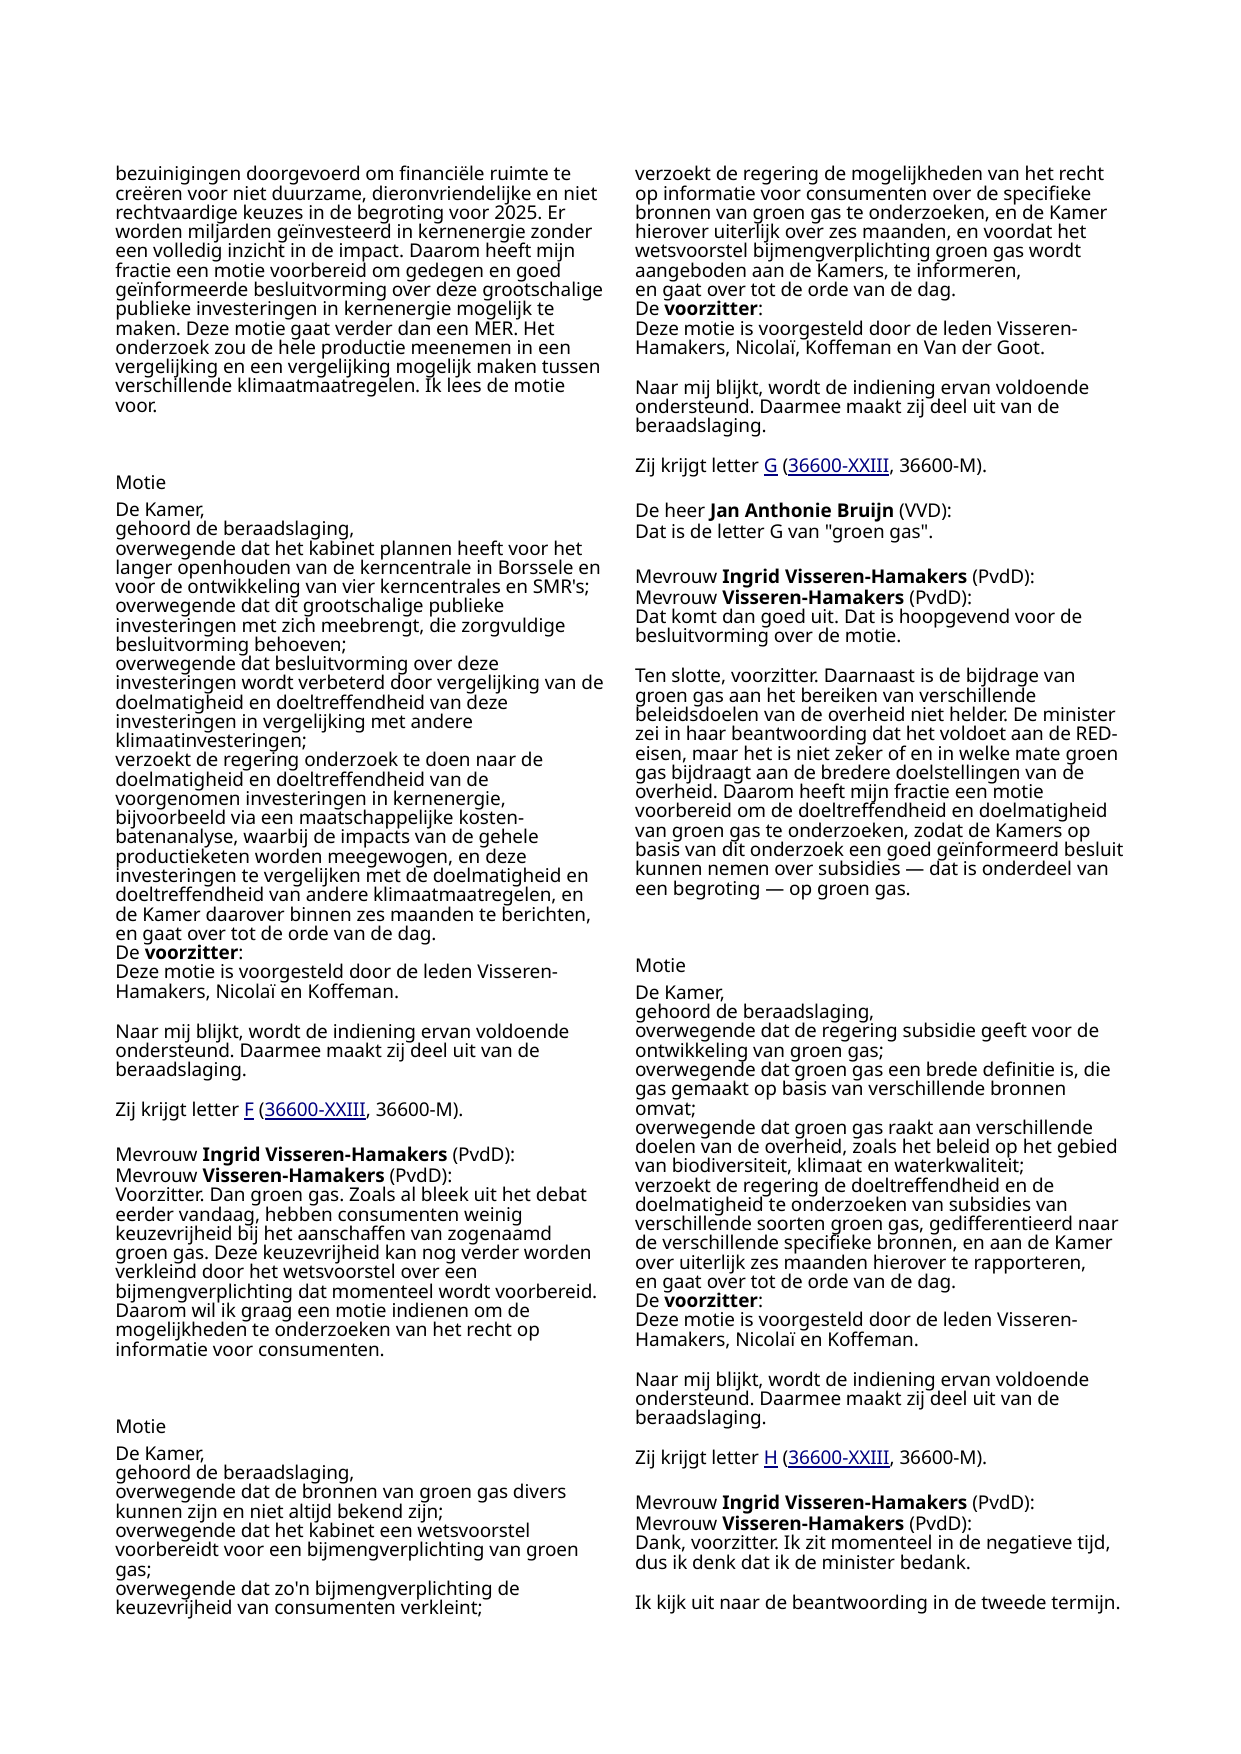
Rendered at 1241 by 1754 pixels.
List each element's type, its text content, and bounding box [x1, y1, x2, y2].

text verzoekt de regering de mogelijkheden van het recht op informatie voor consumenten over de specifieke bronnen van groen gas te onderzoeken, en de Kamer hierover uiterlijk over zes maanden, en voordat het wetsvoorstel bijmengverplichting groen gas wordt aangeboden aan de Kamers, te informeren, [635, 165, 1125, 281]
text bezuinigingen doorgevoerd om financiële ruimte te creëren voor niet duurzame, dieronvriendelijke en niet rechtvaardige keuzes in de begroting voor 2025. Er worden miljarden geïnvesteerd in kernenergie zonder een volledig inzicht in de impact. Daarom heeft mijn fractie een motie voorbereid om gedegen en goed geïnformeerde besluitvorming over deze grootschalige publieke investeringen in kernenergie mogelijk te maken. Deze motie gaat verder dan een MER. Het onderzoek zou de hele productie meenemen in een vergelijking en een vergelijking mogelijk maken tussen verschillende klimaatmaatregelen. Ik lees de motie voor. [115, 165, 605, 416]
text verzoekt de regering de doeltreffendheid en de doelmatigheid te onderzoeken van subsidies van verschillende soorten groen gas, gedifferentieerd naar de verschillende specifieke bronnen, en aan de Kamer over uiterlijk zes maanden hierover te rapporteren, [635, 1177, 1125, 1273]
text gehoord de beraadslaging, [115, 520, 605, 539]
text Mevrouw Visseren-Hamakers (PvdD): [115, 1167, 605, 1186]
text overwegende dat het kabinet plannen heeft voor het langer openhouden van de kerncentrale in Borssele en voor de ontwikkeling van vier kerncentrales en SMR's; [115, 539, 605, 597]
text Motie [635, 952, 1125, 978]
text overwegende dat het kabinet een wetsvoorstel voorbereidt voor een bijmengverplichting van groen gas; [115, 1522, 605, 1580]
text overwegende dat zo'n bijmengverplichting de keuzevrijheid van consumenten verkleint; [115, 1580, 605, 1618]
text Dat is de letter G van "groen gas". [635, 523, 1125, 542]
text overwegende dat groen gas raakt aan verschillende doelen van de overheid, zoals het beleid op het gebied van biodiversiteit, klimaat en waterkwaliteit; [635, 1119, 1125, 1177]
text Motie [115, 469, 605, 495]
text overwegende dat dit grootschalige publieke investeringen met zich meebrengt, die zorgvuldige besluitvorming behoeven; [115, 597, 605, 655]
text Zij krijgt letter F (36600-XXIII, 36600-M). [115, 1101, 605, 1121]
text Zij krijgt letter H (36600-XXIII, 36600-M). [635, 1449, 1125, 1468]
text Mevrouw Visseren-Hamakers (PvdD): [635, 589, 1125, 608]
text Mevrouw Ingrid Visseren-Hamakers (PvdD): [635, 1489, 1125, 1515]
text De voorzitter: [115, 944, 605, 963]
text De voorzitter: [635, 300, 1125, 319]
text Dat komt dan goed uit. Dat is hoopgevend voor de besluitvorming over de motie. [635, 608, 1125, 647]
text Zij krijgt letter G (36600-XXIII, 36600-M). [635, 457, 1125, 477]
text overwegende dat de regering subsidie geeft voor de ontwikkeling van groen gas; [635, 1022, 1125, 1061]
text gehoord de beraadslaging, [635, 1003, 1125, 1022]
text Deze motie is voorgesteld door de leden Visseren-Hamakers, Nicolaï en Koffeman. [115, 963, 605, 1002]
text Dank, voorzitter. Ik zit momenteel in de negatieve tijd, dus ik denk dat ik de minister bedank. [635, 1534, 1125, 1573]
text Voorzitter. Dan groen gas. Zoals al bleek uit het debat eerder vandaag, hebben consumenten weinig keuzevrijheid bij het aanschaffen van zogenaamd groen gas. Deze keuzevrijheid kan nog verder worden verkleind door het wetsvoorstel over een bijmengverplichting dat momenteel wordt voorbereid. Daarom wil ik graag een motie indienen om de mogelijkheden te onderzoeken van het recht op informatie voor consumenten. [115, 1186, 605, 1360]
text De heer Jan Anthonie Bruijn (VVD): [635, 497, 1125, 523]
text Mevrouw Ingrid Visseren-Hamakers (PvdD): [635, 563, 1125, 589]
text Deze motie is voorgesteld door de leden Visseren-Hamakers, Nicolaï, Koffeman en Van der Goot. [635, 319, 1125, 358]
text Motie [115, 1413, 605, 1439]
text Mevrouw Visseren-Hamakers (PvdD): [635, 1515, 1125, 1534]
text Ik kijk uit naar de beantwoording in de tweede termijn. [635, 1594, 1125, 1613]
text Mevrouw Ingrid Visseren-Hamakers (PvdD): [115, 1141, 605, 1167]
text Naar mij blijkt, wordt de indiening ervan voldoende ondersteund. Daarmee maakt zij deel uit van de beraadslaging. [635, 1371, 1125, 1428]
text overwegende dat besluitvorming over deze investeringen wordt verbeterd door vergelijking van de doelmatigheid en doeltreffendheid van deze investeringen in vergelijking met andere klimaatinvesteringen; [115, 655, 605, 751]
text verzoekt de regering onderzoek te doen naar de doelmatigheid en doeltreffendheid van de voorgenomen investeringen in kernenergie, bijvoorbeeld via een maatschappelijke kosten-batenanalyse, waarbij de impacts van de gehele productieketen worden meegewogen, en deze investeringen te vergelijken met de doelmatigheid en doeltreffendheid van andere klimaatmaatregelen, en de Kamer daarover binnen zes maanden te berichten, [115, 751, 605, 925]
text Ten slotte, voorzitter. Daarnaast is de bijdrage van groen gas aan het bereiken van verschillende beleidsdoelen van de overheid niet helder. De minister zei in haar beantwoording dat het voldoet aan de RED-eisen, maar het is niet zeker of en in welke mate groen gas bijdraagt aan de bredere doelstellingen van de overheid. Daarom heeft mijn fractie een motie voorbereid om de doeltreffendheid en doelmatigheid van groen gas te onderzoeken, zodat de Kamers op basis van dit onderzoek een goed geïnformeerd besluit kunnen nemen over subsidies — dat is onderdeel van een begroting — op groen gas. [635, 667, 1125, 899]
text en gaat over tot de orde van de dag. [115, 925, 605, 944]
text Naar mij blijkt, wordt de indiening ervan voldoende ondersteund. Daarmee maakt zij deel uit van de beraadslaging. [635, 379, 1125, 437]
text en gaat over tot de orde van de dag. [635, 1273, 1125, 1292]
text en gaat over tot de orde van de dag. [635, 281, 1125, 300]
text De Kamer, [115, 501, 605, 520]
text Deze motie is voorgesteld door de leden Visseren-Hamakers, Nicolaï en Koffeman. [635, 1311, 1125, 1350]
text overwegende dat groen gas een brede definitie is, die gas gemaakt op basis van verschillende bronnen omvat; [635, 1061, 1125, 1119]
text gehoord de beraadslaging, [115, 1464, 605, 1483]
text overwegende dat de bronnen van groen gas divers kunnen zijn en niet altijd bekend zijn; [115, 1483, 605, 1522]
text De voorzitter: [635, 1292, 1125, 1311]
text De Kamer, [635, 984, 1125, 1003]
text De Kamer, [115, 1445, 605, 1464]
text Naar mij blijkt, wordt de indiening ervan voldoende ondersteund. Daarmee maakt zij deel uit van de beraadslaging. [115, 1023, 605, 1081]
